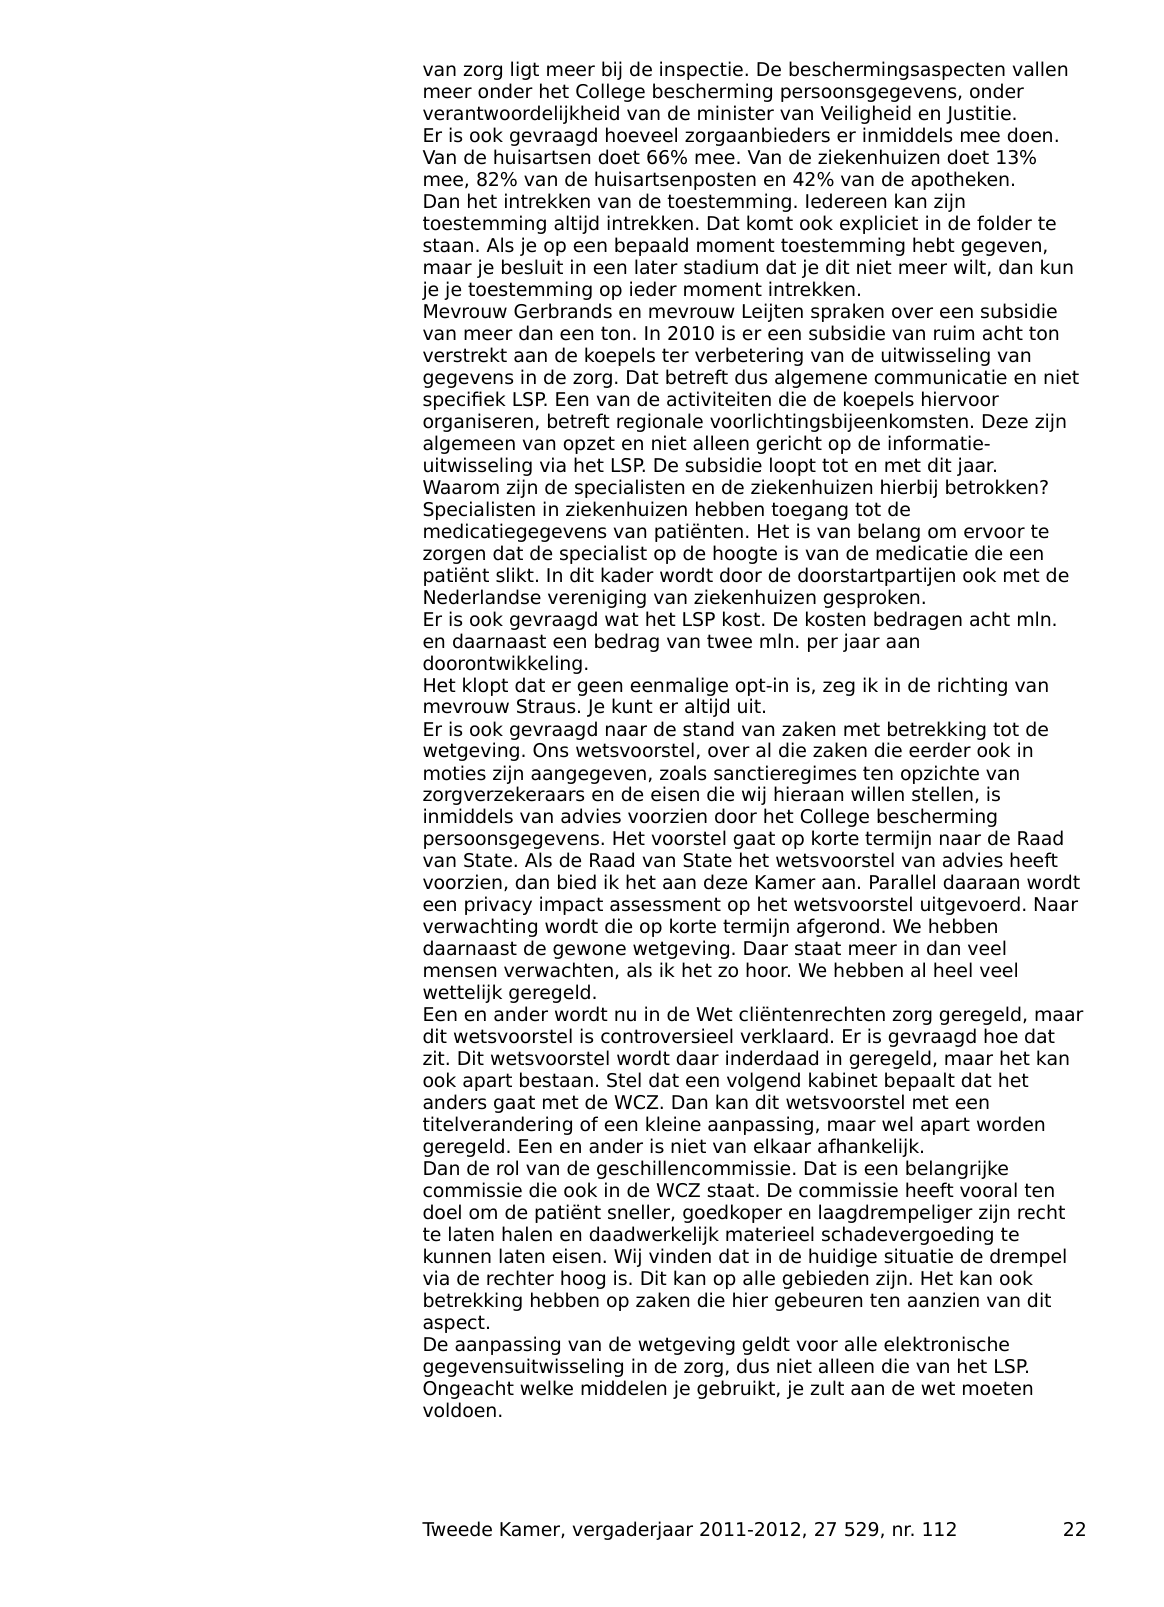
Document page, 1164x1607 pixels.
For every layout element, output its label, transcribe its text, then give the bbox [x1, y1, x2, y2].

text van zorg ligt meer bij de inspectie. De beschermingsaspecten vallen meer onder het College bescherming persoonsgegevens, onder verantwoordelijkheid van de minister van Veiligheid en Justitie. [422, 59, 1087, 125]
text Er is ook gevraagd hoeveel zorgaanbieders er inmiddels mee doen. Van de huisartsen doet 66% mee. Van de ziekenhuizen doet 13% mee, 82% van de huisartsenposten en 42% van de apotheken. [422, 125, 1087, 191]
text Waarom zijn de specialisten en de ziekenhuizen hierbij betrokken? Specialisten in ziekenhuizen hebben toegang tot de medicatiegegevens van patiënten. Het is van belang om ervoor te zorgen dat de specialist op de hoogte is van de medicatie die een patiënt slikt. In dit kader wordt door de doorstartpartijen ook met de Nederlandse vereniging van ziekenhuizen gesproken. [422, 477, 1087, 608]
text Mevrouw Gerbrands en mevrouw Leijten spraken over een subsidie van meer dan een ton. In 2010 is er een subsidie van ruim acht ton verstrekt aan de koepels ter verbetering van de uitwisseling van gegevens in de zorg. Dat betreft dus algemene communicatie en niet specifiek LSP. Een van de activiteiten die de koepels hiervoor organiseren, betreft regionale voorlichtingsbijeenkomsten. Deze zijn algemeen van opzet en niet alleen gericht op de informatie-uitwisseling via het LSP. De subsidie loopt tot en met dit jaar. [422, 301, 1087, 477]
text Dan het intrekken van de toestemming. Iedereen kan zijn toestemming altijd intrekken. Dat komt ook expliciet in de folder te staan. Als je op een bepaald moment toestemming hebt gegeven, maar je besluit in een later stadium dat je dit niet meer wilt, dan kun je je toestemming op ieder moment intrekken. [422, 191, 1087, 301]
text Dan de rol van de geschillencommissie. Dat is een belangrijke commissie die ook in de WCZ staat. De commissie heeft vooral ten doel om de patiënt sneller, goedkoper en laagdrempeliger zijn recht te laten halen en daadwerkelijk materieel schadevergoeding te kunnen laten eisen. Wij vinden dat in de huidige situatie de drempel via de rechter hoog is. Dit kan op alle gebieden zijn. Het kan ook betrekking hebben op zaken die hier gebeuren ten aanzien van dit aspect. [422, 1158, 1087, 1334]
text Het klopt dat er geen eenmalige opt-in is, zeg ik in de richting van mevrouw Straus. Je kunt er altijd uit. [422, 674, 1087, 718]
text Er is ook gevraagd wat het LSP kost. De kosten bedragen acht mln. en daarnaast een bedrag van twee mln. per jaar aan doorontwikkeling. [422, 608, 1087, 674]
text De aanpassing van de wetgeving geldt voor alle elektronische gegevensuitwisseling in de zorg, dus niet alleen die van het LSP. Ongeacht welke middelen je gebruikt, je zult aan de wet moeten voldoen. [422, 1334, 1087, 1422]
text Een en ander wordt nu in de Wet cliëntenrechten zorg geregeld, maar dit wetsvoorstel is controversieel verklaard. Er is gevraagd hoe dat zit. Dit wetsvoorstel wordt daar inderdaad in geregeld, maar het kan ook apart bestaan. Stel dat een volgend kabinet bepaalt dat het anders gaat met de WCZ. Dan kan dit wetsvoorstel met een titelverandering of een kleine aanpassing, maar wel apart worden geregeld. Een en ander is niet van elkaar afhankelijk. [422, 1004, 1087, 1158]
text Er is ook gevraagd naar de stand van zaken met betrekking tot de wetgeving. Ons wetsvoorstel, over al die zaken die eerder ook in moties zijn aangegeven, zoals sanctieregimes ten opzichte van zorgverzekeraars en de eisen die wij hieraan willen stellen, is inmiddels van advies voorzien door het College bescherming persoonsgegevens. Het voorstel gaat op korte termijn naar de Raad van State. Als de Raad van State het wetsvoorstel van advies heeft voorzien, dan bied ik het aan deze Kamer aan. Parallel daaraan wordt een privacy impact assessment op het wetsvoorstel uitgevoerd. Naar verwachting wordt die op korte termijn afgerond. We hebben daarnaast de gewone wetgeving. Daar staat meer in dan veel mensen verwachten, als ik het zo hoor. We hebben al heel veel wettelijk geregeld. [422, 718, 1087, 1004]
